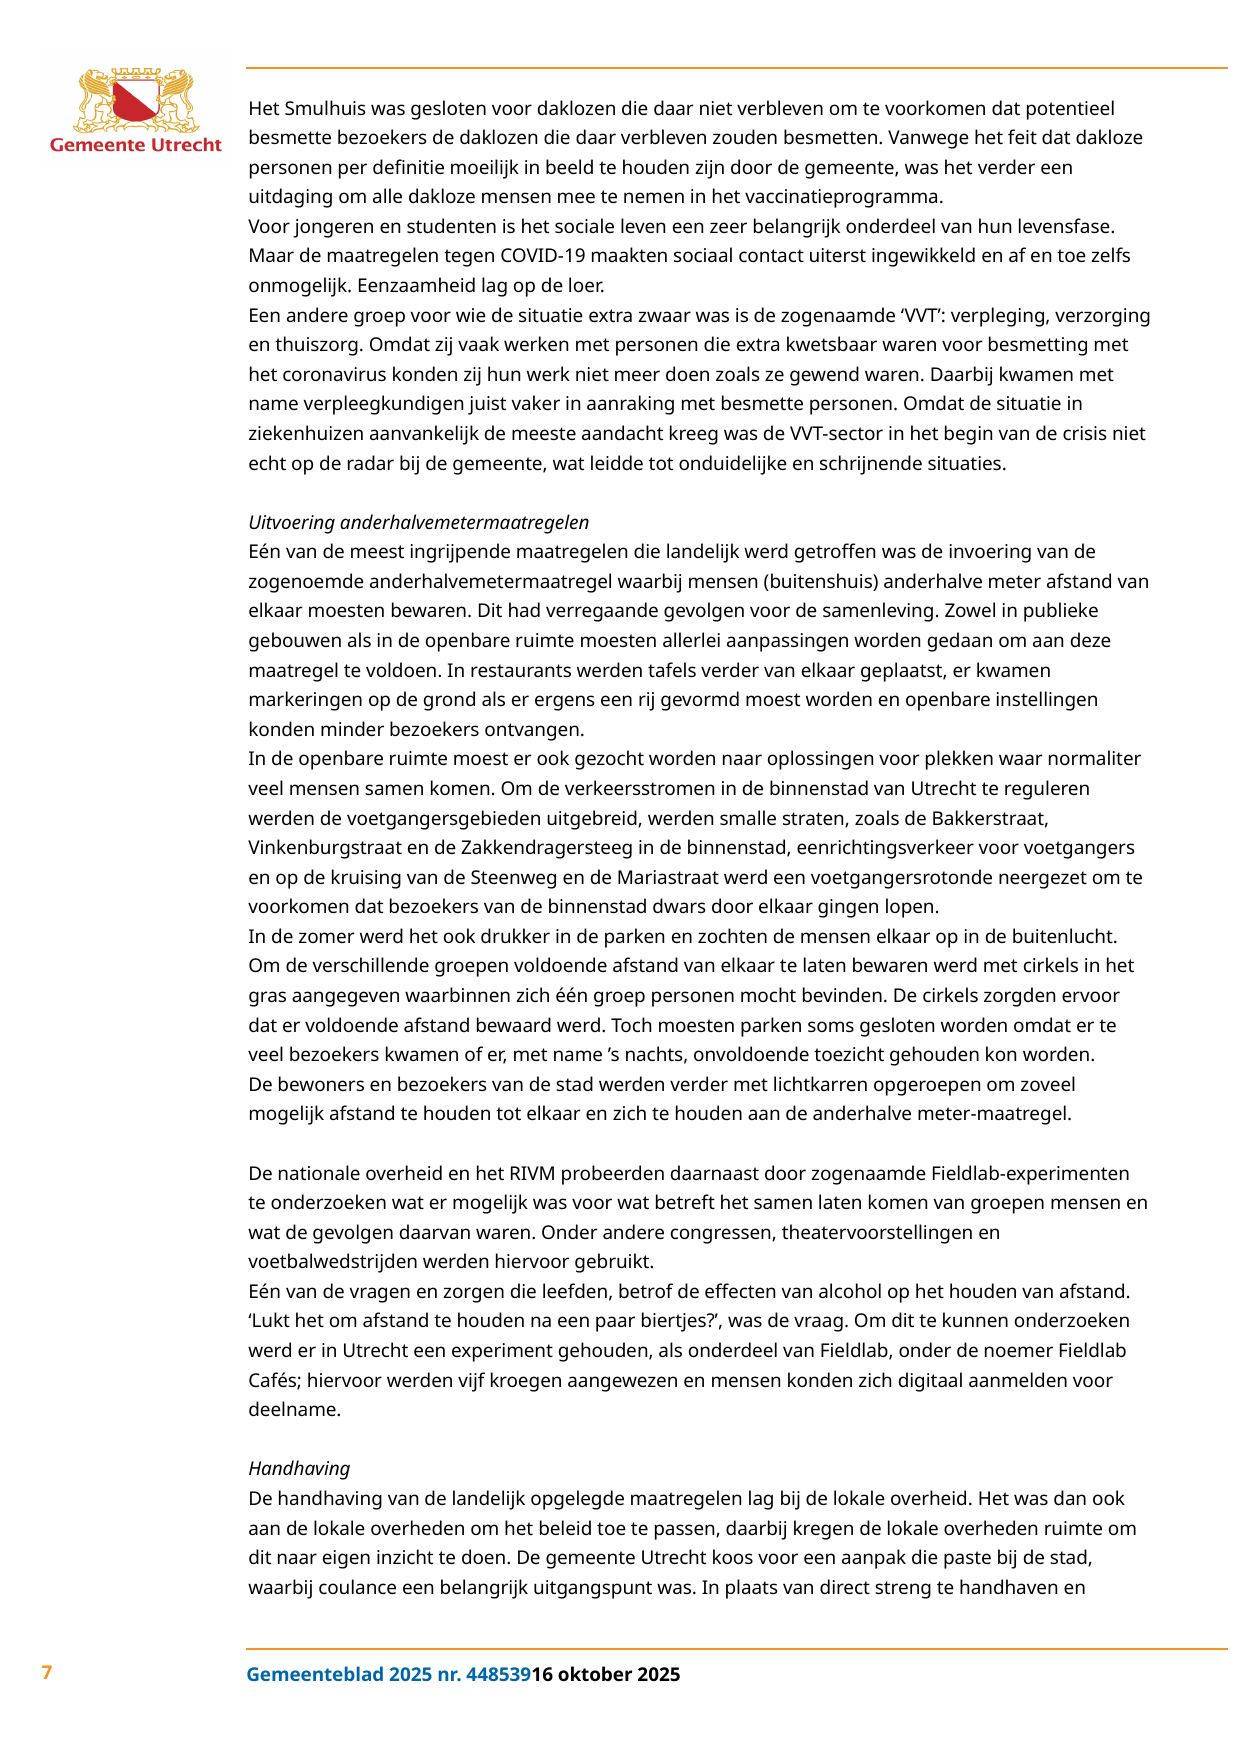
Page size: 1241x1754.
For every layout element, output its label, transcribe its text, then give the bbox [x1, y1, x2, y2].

text De bewoners en bezoekers van de stad werden verder met lichtkarren opgeroepen om zoveel mogelijk afstand te houden tot elkaar en zich te houden aan de anderhalve meter-maatregel. [248, 1071, 1152, 1126]
text Eén van de meest ingrijpende maatregelen die landelijk werd getroffen was de invoering van de zogenoemde anderhalvemetermaatregel waarbij mensen (buitenshuis) anderhalve meter afstand van elkaar moesten bewaren. Dit had verregaande gevolgen voor de samenleving. Zowel in publieke gebouwen als in de openbare ruimte moesten allerlei aanpassingen worden gedaan om aan deze maatregel te voldoen. In restaurants werden tafels verder van elkaar geplaatst, er kwamen markeringen op de grond als er ergens een rij gevormd moest worden en openbare instellingen konden minder bezoekers ontvangen. [248, 538, 1152, 742]
text In de zomer werd het ook drukker in de parken en zochten de mensen elkaar op in de buitenlucht. Om de verschillende groepen voldoende afstand van elkaar te laten bewaren werd met cirkels in het gras aangegeven waarbinnen zich één groep personen mocht bevinden. De cirkels zorgden ervoor dat er voldoende afstand bewaard werd. Toch moesten parken soms gesloten worden omdat er te veel bezoekers kwamen of er, met name ’s nachts, onvoldoende toezicht gehouden kon worden. [248, 923, 1152, 1067]
text In de openbare ruimte moest er ook gezocht worden naar oplossingen voor plekken waar normaliter veel mensen samen komen. Om de verkeersstromen in de binnenstad van Utrecht te reguleren werden de voetgangersgebieden uitgebreid, werden smalle straten, zoals de Bakkerstraat, Vinkenburgstraat en de Zakkendragersteeg in de binnenstad, eenrichtingsverkeer voor voetgangers en op de kruising van de Steenweg en de Mariastraat werd een voetgangersrotonde neergezet om te voorkomen dat bezoekers van de binnenstad dwars door elkaar gingen lopen. [248, 746, 1152, 919]
text Voor jongeren en studenten is het sociale leven een zeer belangrijk onderdeel van hun levensfase. Maar de maatregelen tegen COVID-19 maakten sociaal contact uiterst ingewikkeld en af en toe zelfs onmogelijk. Eenzaamheid lag op de loer. [248, 213, 1152, 298]
picture [41, 47, 231, 172]
text Het Smulhuis was gesloten voor daklozen die daar niet verbleven om te voorkomen dat potentieel besmette bezoekers de daklozen die daar verbleven zouden besmetten. Vanwege het feit dat dakloze personen per definitie moeilijk in beeld te houden zijn door de gemeente, was het verder een uitdaging om alle dakloze mensen mee te nemen in het vaccinatieprogramma. [248, 95, 1152, 209]
text De nationale overheid en het RIVM probeerden daarnaast door zogenaamde Fieldlab-experimenten te onderzoeken wat er mogelijk was voor wat betreft het samen laten komen van groepen mensen en wat de gevolgen daarvan waren. Onder andere congressen, theatervoorstellingen en voetbalwedstrijden werden hiervoor gebruikt. [248, 1160, 1152, 1274]
text De handhaving van de landelijk opgelegde maatregelen lag bij de lokale overheid. Het was dan ook aan de lokale overheden om het beleid toe te passen, daarbij kregen de lokale overheden ruimte om dit naar eigen inzicht te doen. De gemeente Utrecht koos voor een aanpak die paste bij de stad, waarbij coulance een belangrijk uitgangspunt was. In plaats van direct streng te handhaven en [248, 1485, 1152, 1600]
text Een andere groep voor wie de situatie extra zwaar was is de zogenaamde ‘VVT’: verpleging, verzorging en thuiszorg. Omdat zij vaak werken met personen die extra kwetsbaar waren voor besmetting met het coronavirus konden zij hun werk niet meer doen zoals ze gewend waren. Daarbij kwamen met name verpleegkundigen juist vaker in aanraking met besmette personen. Omdat de situatie in ziekenhuizen aanvankelijk de meeste aandacht kreeg was de VVT-sector in het begin van de crisis niet echt op de radar bij de gemeente, wat leidde tot onduidelijke en schrijnende situaties. [248, 302, 1152, 476]
text Eén van de vragen en zorgen die leefden, betrof de effecten van alcohol op het houden van afstand. ‘Lukt het om afstand te houden na een paar biertjes?’, was de vraag. Om dit te kunnen onderzoeken werd er in Utrecht een experiment gehouden, als onderdeel van Fieldlab, onder de noemer Fieldlab Cafés; hiervoor werden vijf kroegen aangewezen en mensen konden zich digitaal aanmelden voor deelname. [248, 1278, 1152, 1422]
text Handhaving [248, 1456, 1152, 1481]
text Uitvoering anderhalvemetermaatregelen [248, 509, 1152, 535]
